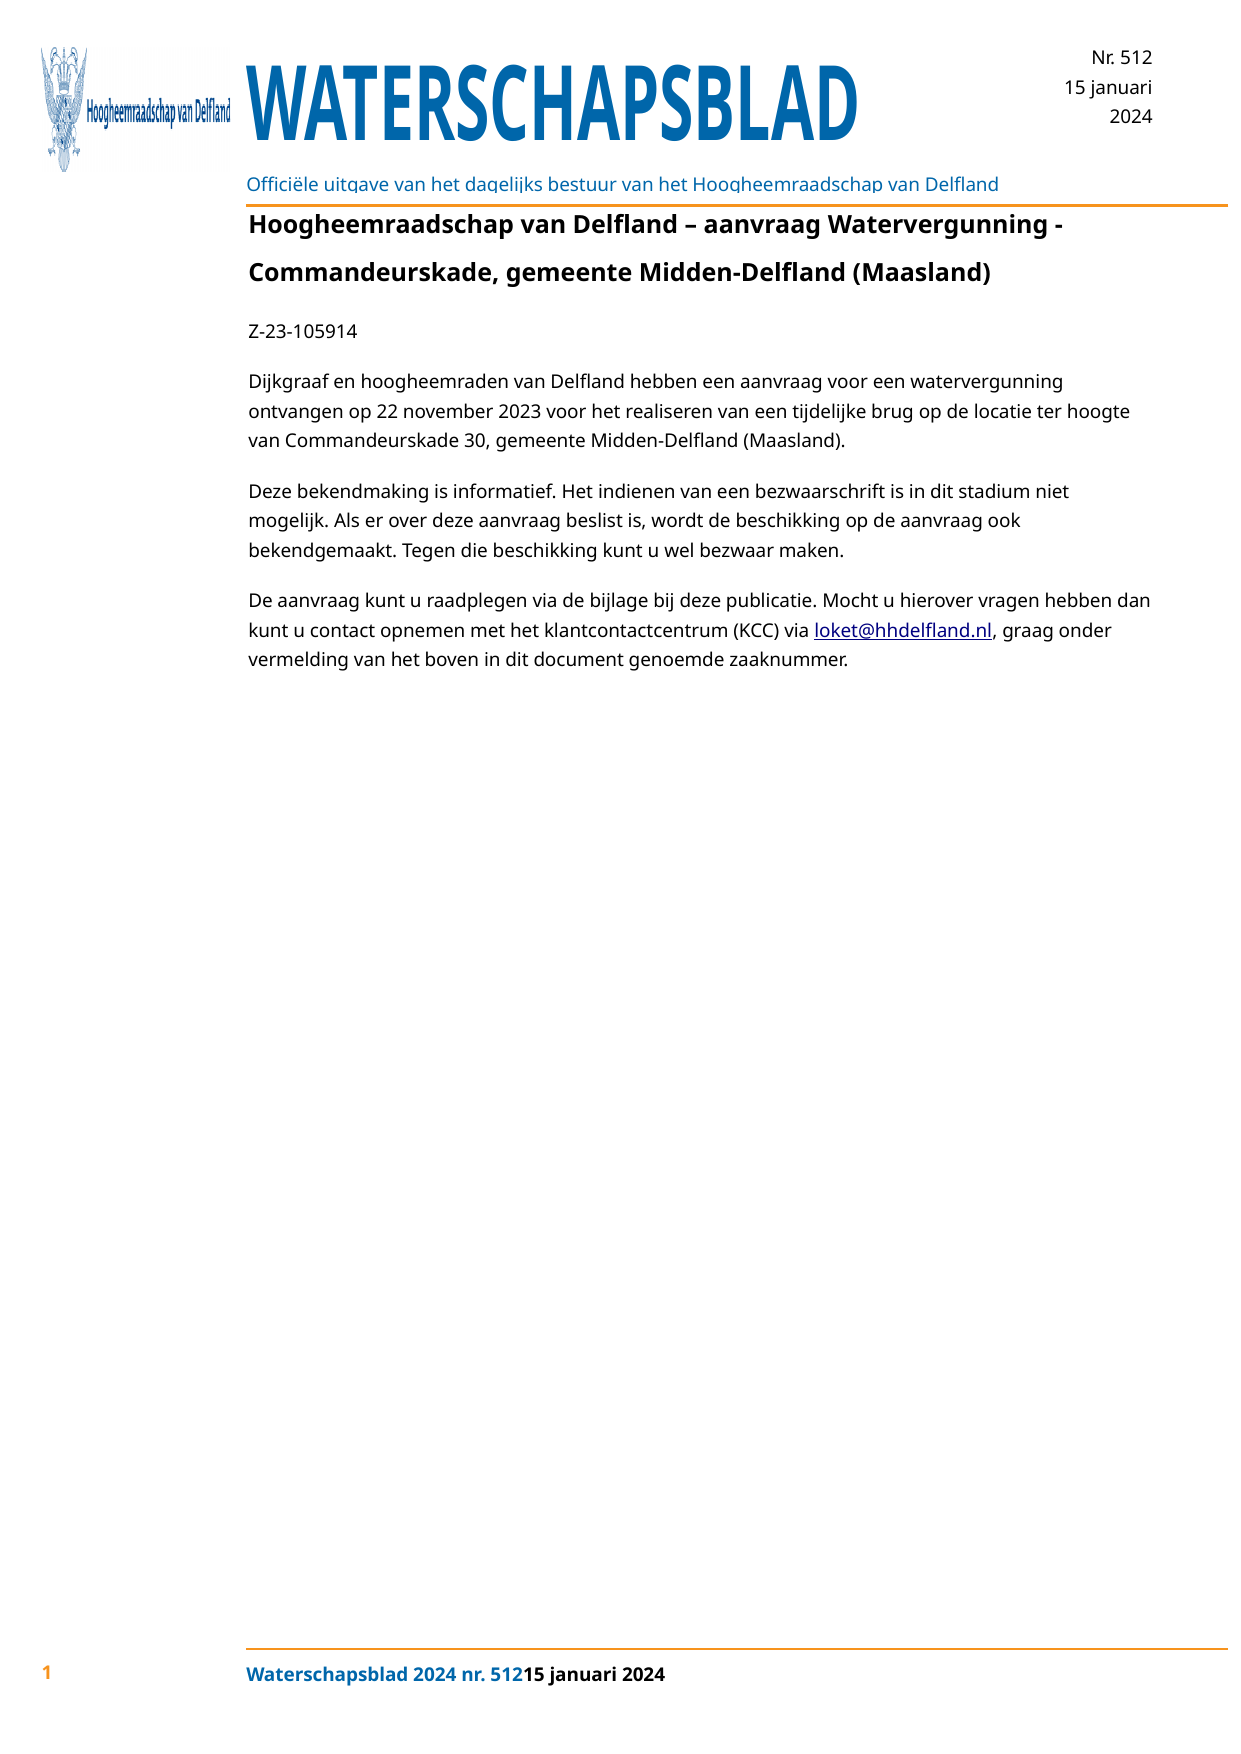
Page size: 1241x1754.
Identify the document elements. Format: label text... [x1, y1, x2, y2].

text Hoogheemraadschap van Delfland – aanvraag Watervergunning - Commandeurskade, gemeente Midden-Delfland (Maasland) [248, 207, 1152, 288]
text De aanvraag kunt u raadplegen via de bijlage bij deze publicatie. Mocht u hierover vragen hebben dan kunt u contact opnemen met het klantcontactcentrum (KCC) via loket@hhdelfland.nl, graag onder vermelding van het boven in dit document genoemde zaaknummer. [248, 587, 1152, 672]
text Z-23-105914 [248, 318, 1152, 344]
text Deze bekendmaking is informatief. Het indienen van een bezwaarschrift is in dit stadium niet mogelijk. Als er over deze aanvraag beslist is, wordt de beschikking op de aanvraag ook bekendgemaakt. Tegen die beschikking kunt u wel bezwaar maken. [248, 478, 1152, 563]
picture [41, 47, 231, 172]
text Dijkgraaf en hoogheemraden van Delfland hebben een aanvraag voor een watervergunning ontvangen op 22 november 2023 voor het realiseren van een tijdelijke brug op de locatie ter hoogte van Commandeurskade 30, gemeente Midden-Delfland (Maasland). [248, 368, 1152, 453]
